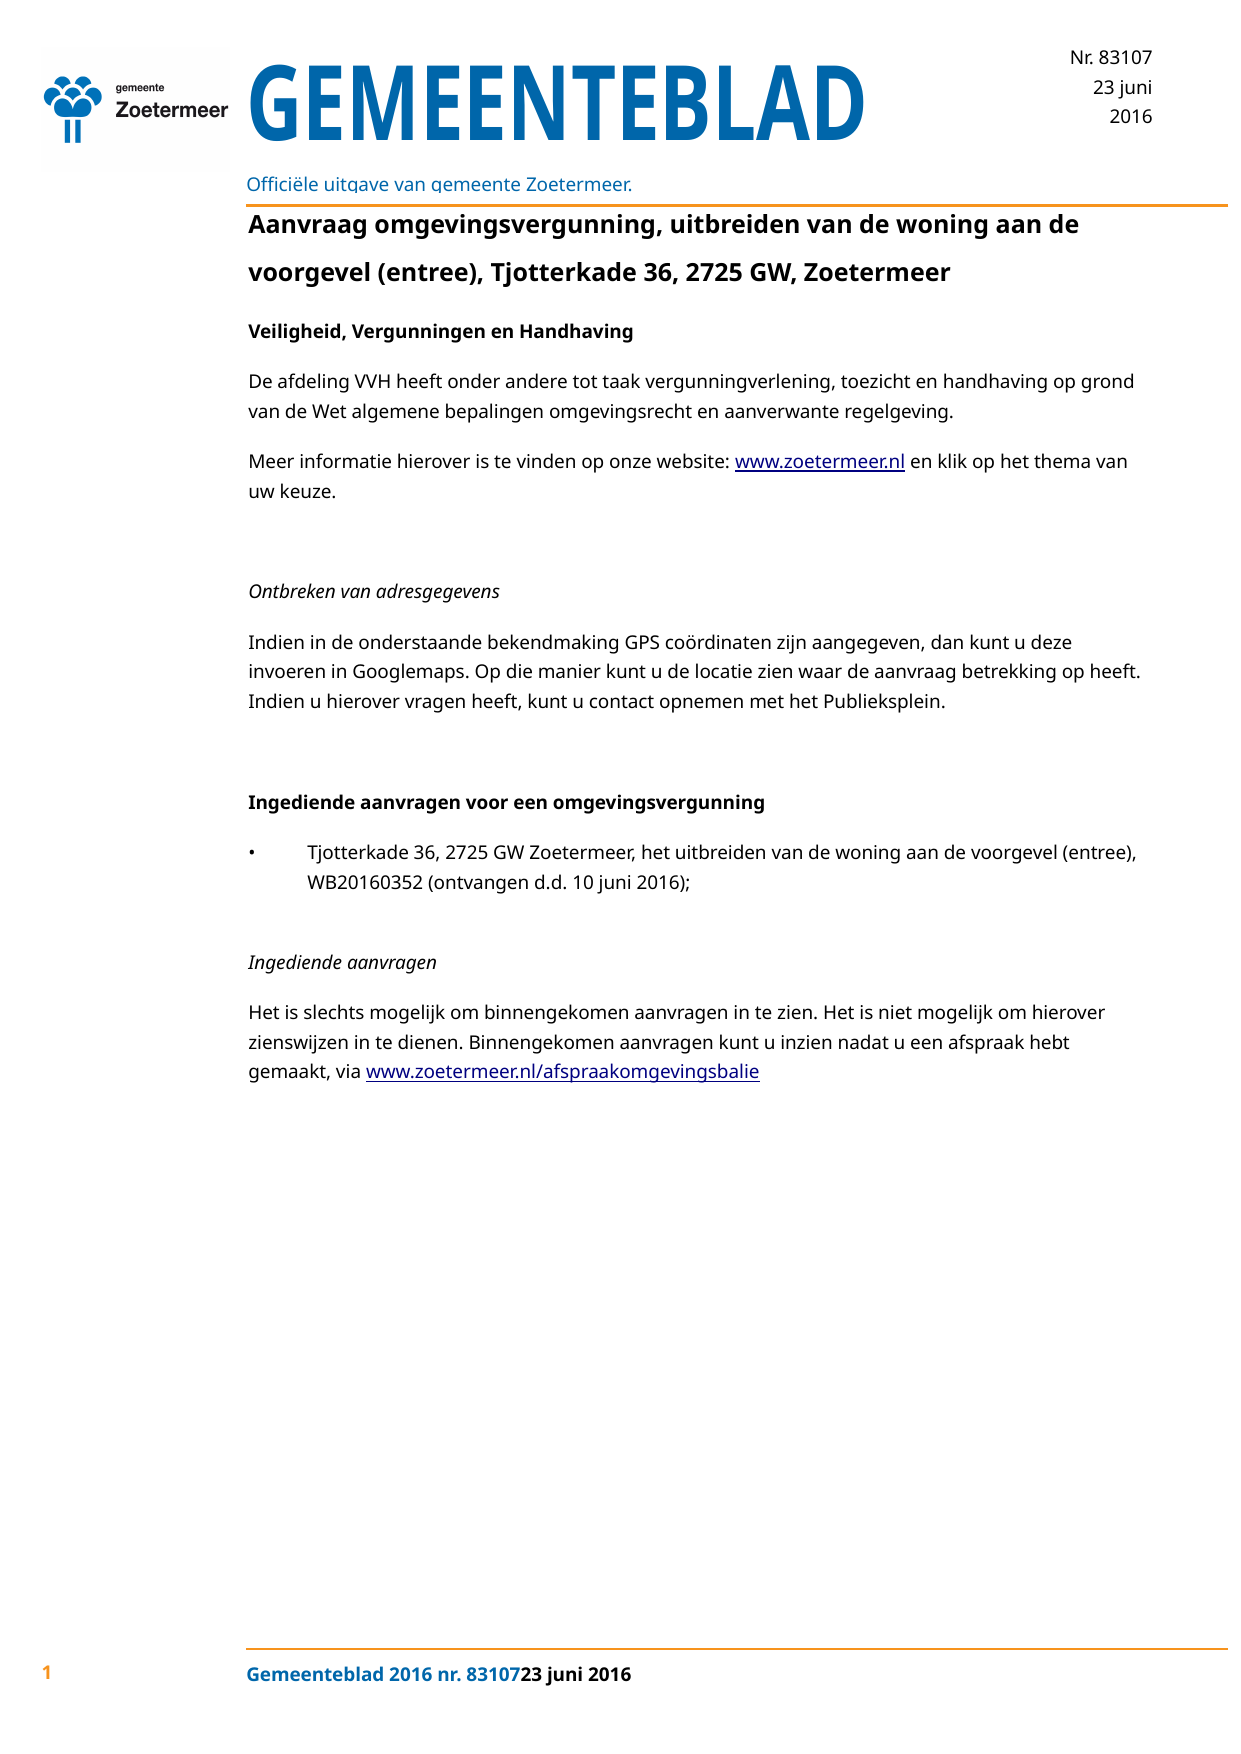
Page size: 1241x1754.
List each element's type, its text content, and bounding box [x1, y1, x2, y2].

list Tjotterkade 36, 2725 GW Zoetermeer, het uitbreiden van de woning aan de voorgevel (entree), WB20160352 (ontvangen d.d. 10 juni 2016); [248, 839, 1152, 895]
text Het is slechts mogelijk om binnengekomen aanvragen in te zien. Het is niet mogelijk om hierover zienswijzen in te dienen. Binnengekomen aanvragen kunt u inzien nadat u een afspraak hebt gemaakt, via www.zoetermeer.nl/afspraakomgevingsbalie [248, 999, 1152, 1084]
text Veiligheid, Vergunningen en Handhaving [248, 318, 1152, 344]
text De afdeling VVH heeft onder andere tot taak vergunningverlening, toezicht en handhaving op grond van de Wet algemene bepalingen omgevingsrecht en aanverwante regelgeving. [248, 368, 1152, 424]
text Meer informatie hierover is te vinden op onze website: www.zoetermeer.nl en klik op het thema van uw keuze. [248, 448, 1152, 504]
picture [41, 47, 231, 172]
text Ontbreken van adresgegevens [248, 579, 1152, 604]
text Indien in de onderstaande bekendmaking GPS coördinaten zijn aangegeven, dan kunt u deze invoeren in Googlemaps. Op die manier kunt u de locatie zien waar de aanvraag betrekking op heeft. Indien u hierover vragen heeft, kunt u contact opnemen met het Publieksplein. [248, 629, 1152, 714]
text Ingediende aanvragen [248, 949, 1152, 975]
text Aanvraag omgevingsvergunning, uitbreiden van de woning aan de voorgevel (entree), Tjotterkade 36, 2725 GW, Zoetermeer [248, 207, 1152, 288]
text Ingediende aanvragen voor een omgevingsvergunning [248, 789, 1152, 815]
